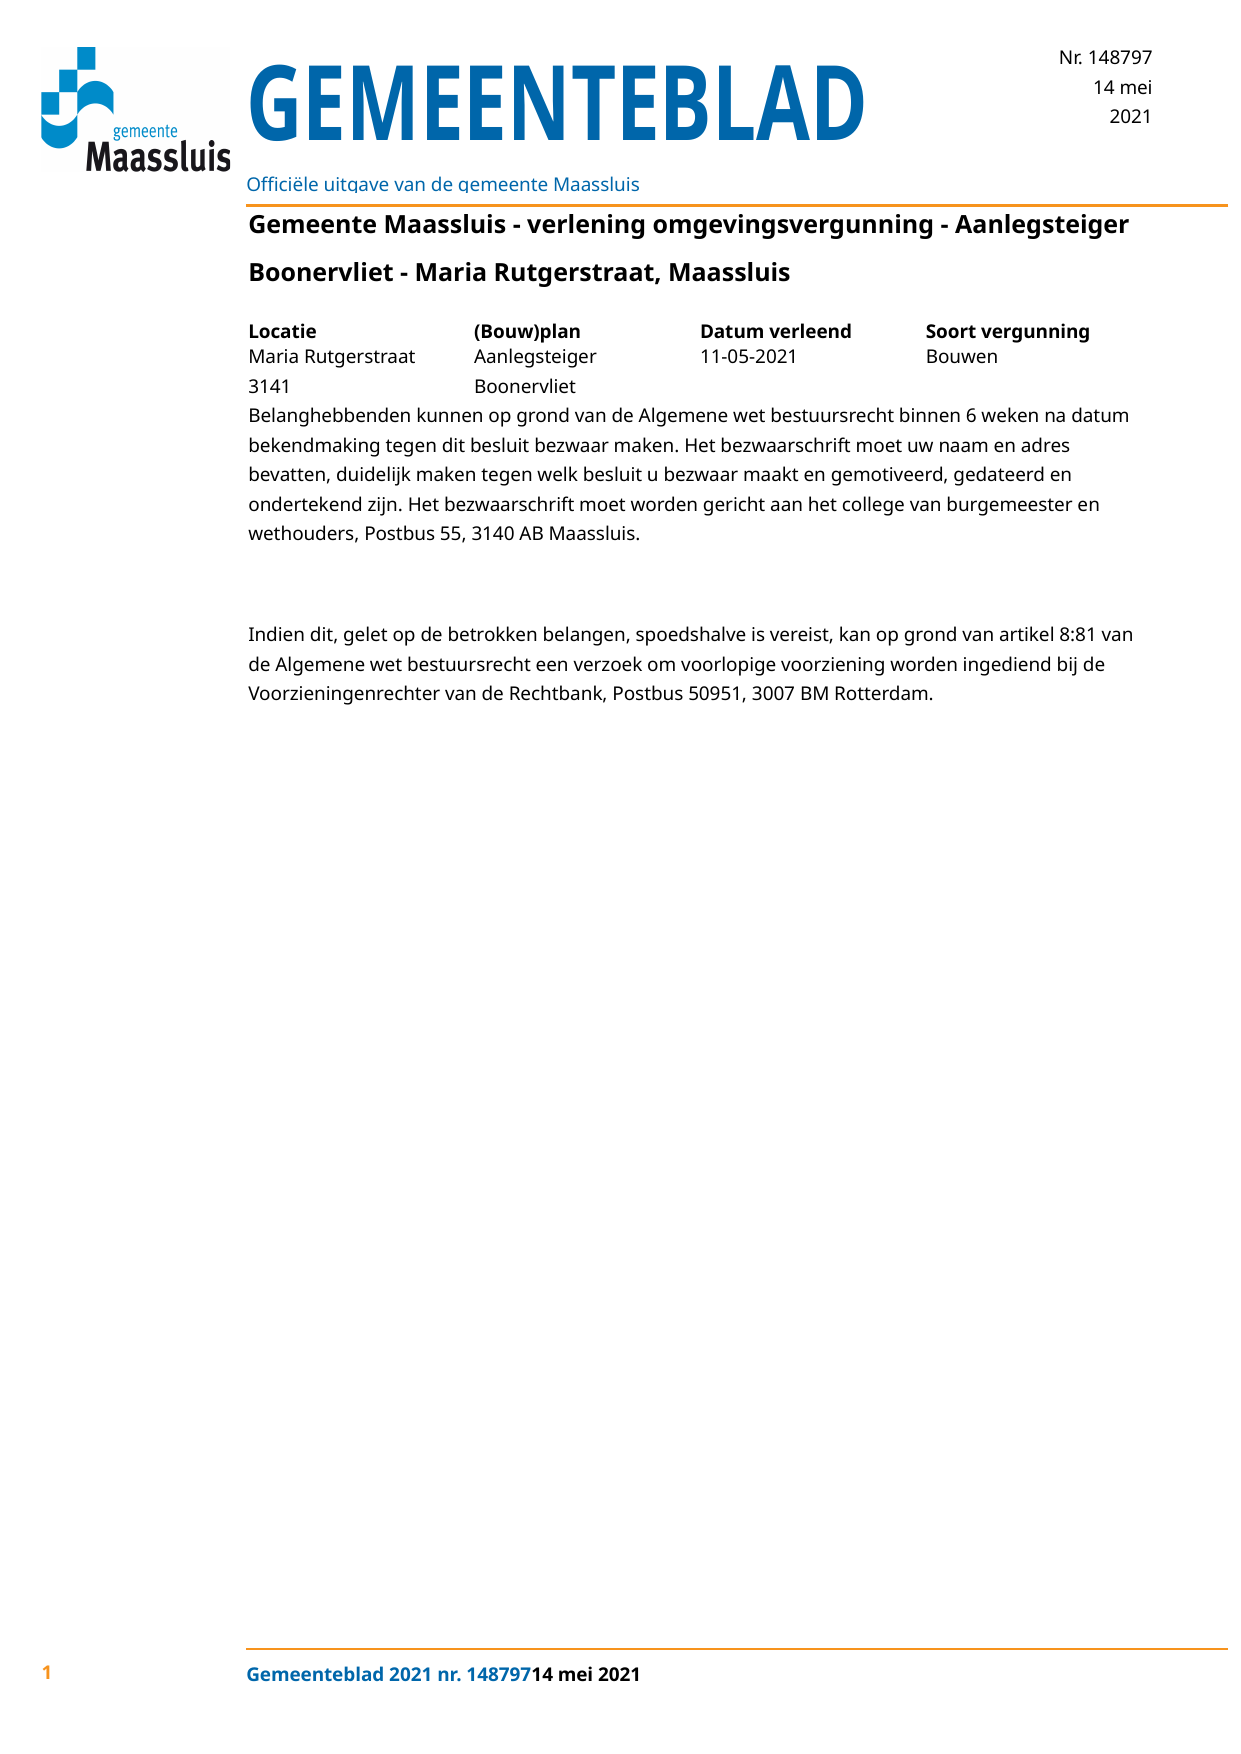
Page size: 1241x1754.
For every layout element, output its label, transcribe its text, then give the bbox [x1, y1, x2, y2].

picture [41, 47, 231, 172]
table_header Soort vergunning [926, 318, 1152, 344]
table_header Locatie [248, 318, 474, 344]
table_cell Bouwen [926, 344, 1152, 399]
text Indien dit, gelet op de betrokken belangen, spoedshalve is vereist, kan op grond van artikel 8:81 van de Algemene wet bestuursrecht een verzoek om voorlopige voorziening worden ingediend bij de Voorzieningenrechter van de Rechtbank, Postbus 50951, 3007 BM Rotterdam. [248, 621, 1152, 706]
text Belanghebbenden kunnen op grond van de Algemene wet bestuursrecht binnen 6 weken na datum bekendmaking tegen dit besluit bezwaar maken. Het bezwaarschrift moet uw naam en adres bevatten, duidelijk maken tegen welk besluit u bezwaar maakt en gemotiveerd, gedateerd en ondertekend zijn. Het bezwaarschrift moet worden gericht aan het college van burgemeester en wethouders, Postbus 55, 3140 AB Maassluis. [248, 402, 1152, 546]
table_header Datum verleend [700, 318, 926, 344]
table_header (Bouw)plan [474, 318, 700, 344]
table_cell Aanlegsteiger Boonervliet [474, 344, 700, 399]
text Gemeente Maassluis - verlening omgevingsvergunning - Aanlegsteiger Boonervliet - Maria Rutgerstraat, Maassluis [248, 207, 1152, 288]
table_cell 11-05-2021 [700, 344, 926, 399]
picture [41, 47, 77, 92]
table_cell Maria Rutgerstraat 3141 [248, 344, 474, 399]
